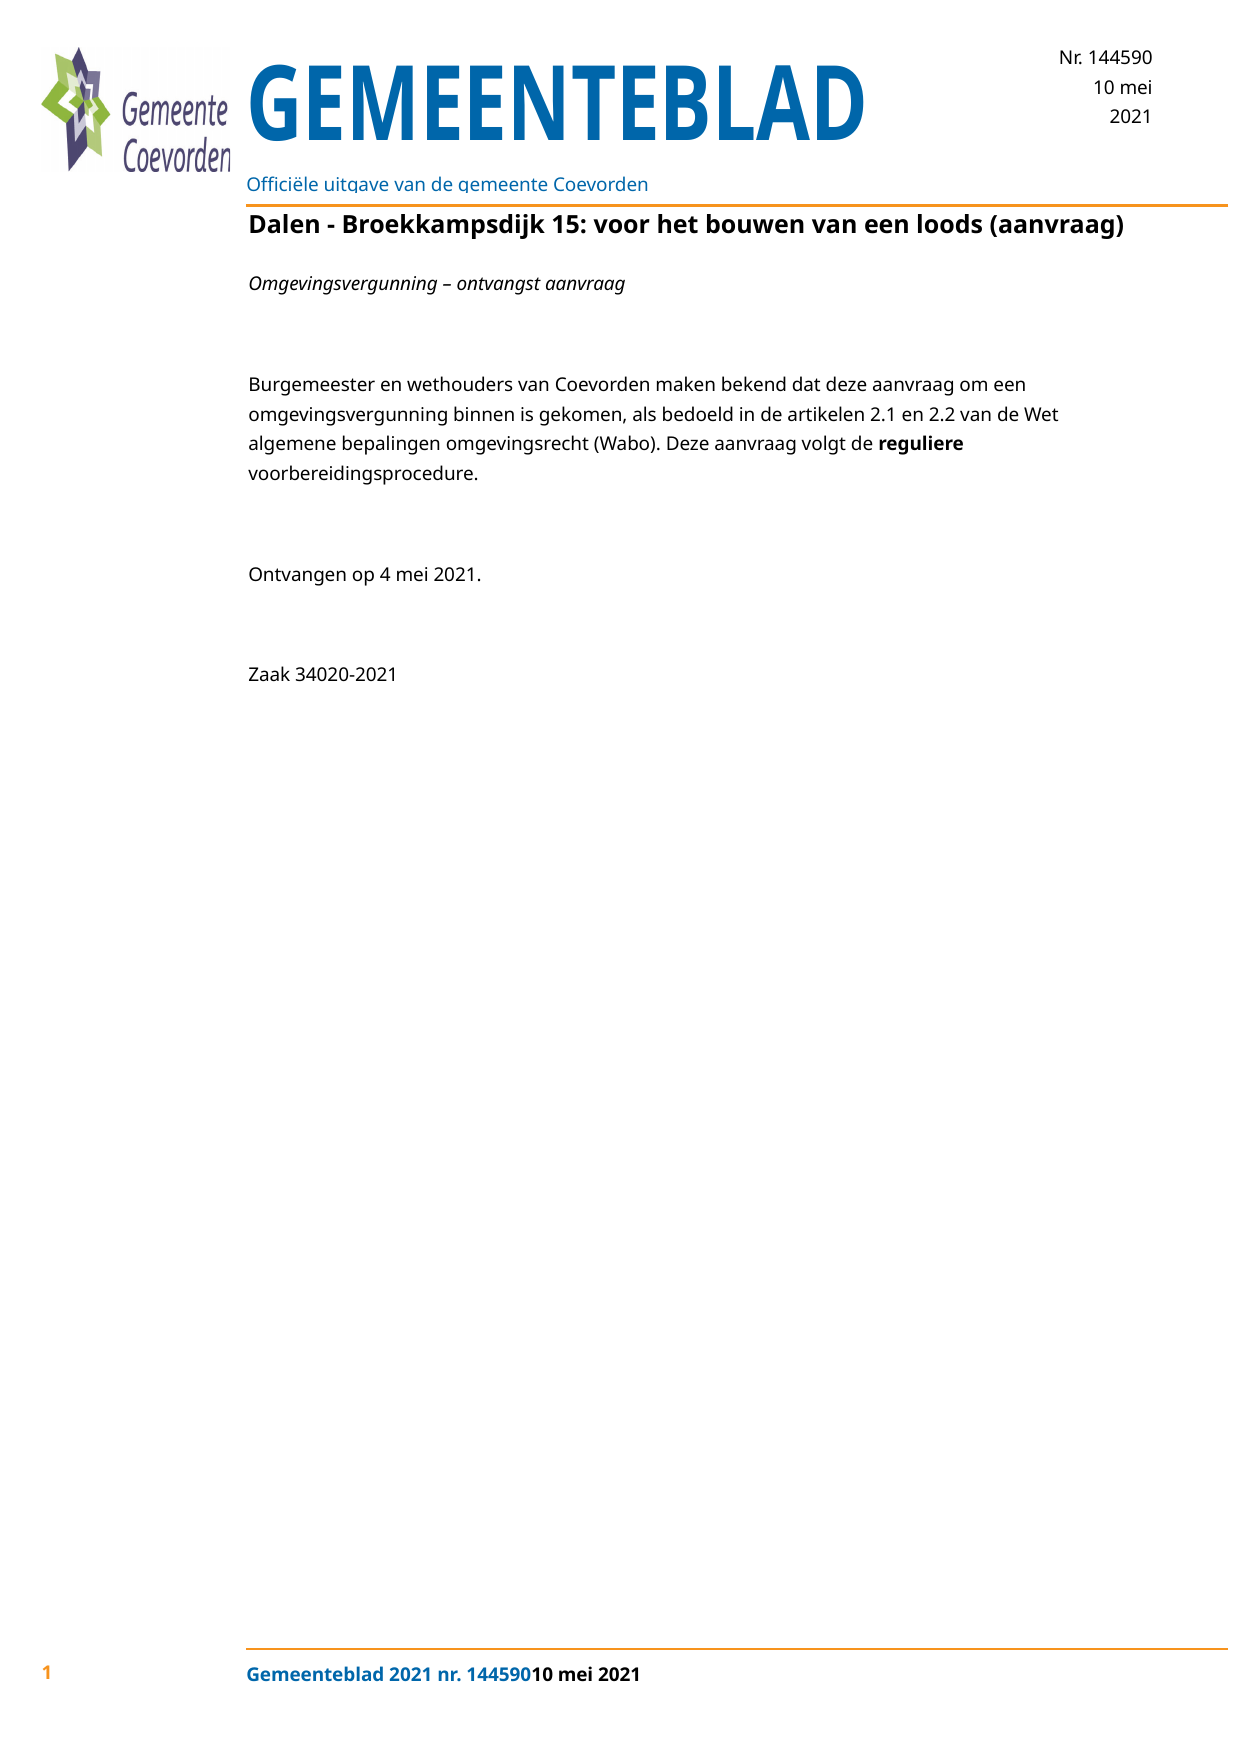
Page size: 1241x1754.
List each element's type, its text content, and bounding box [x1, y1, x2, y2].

picture [41, 47, 231, 172]
text Zaak 34020-2021 [248, 662, 1152, 687]
text Ontvangen op 4 mei 2021. [248, 561, 1152, 586]
text Dalen - Broekkampsdijk 15: voor het bouwen van een loods (aanvraag) [248, 207, 1152, 241]
text Burgemeester en wethouders van Coevorden maken bekend dat deze aanvraag om een omgevingsvergunning binnen is gekomen, als bedoeld in de artikelen 2.1 en 2.2 van de Wet algemene bepalingen omgevingsrecht (Wabo). Deze aanvraag volgt de reguliere voorbereidingsprocedure. [248, 371, 1152, 486]
text Omgevingsvergunning – ontvangst aanvraag [248, 270, 1152, 296]
